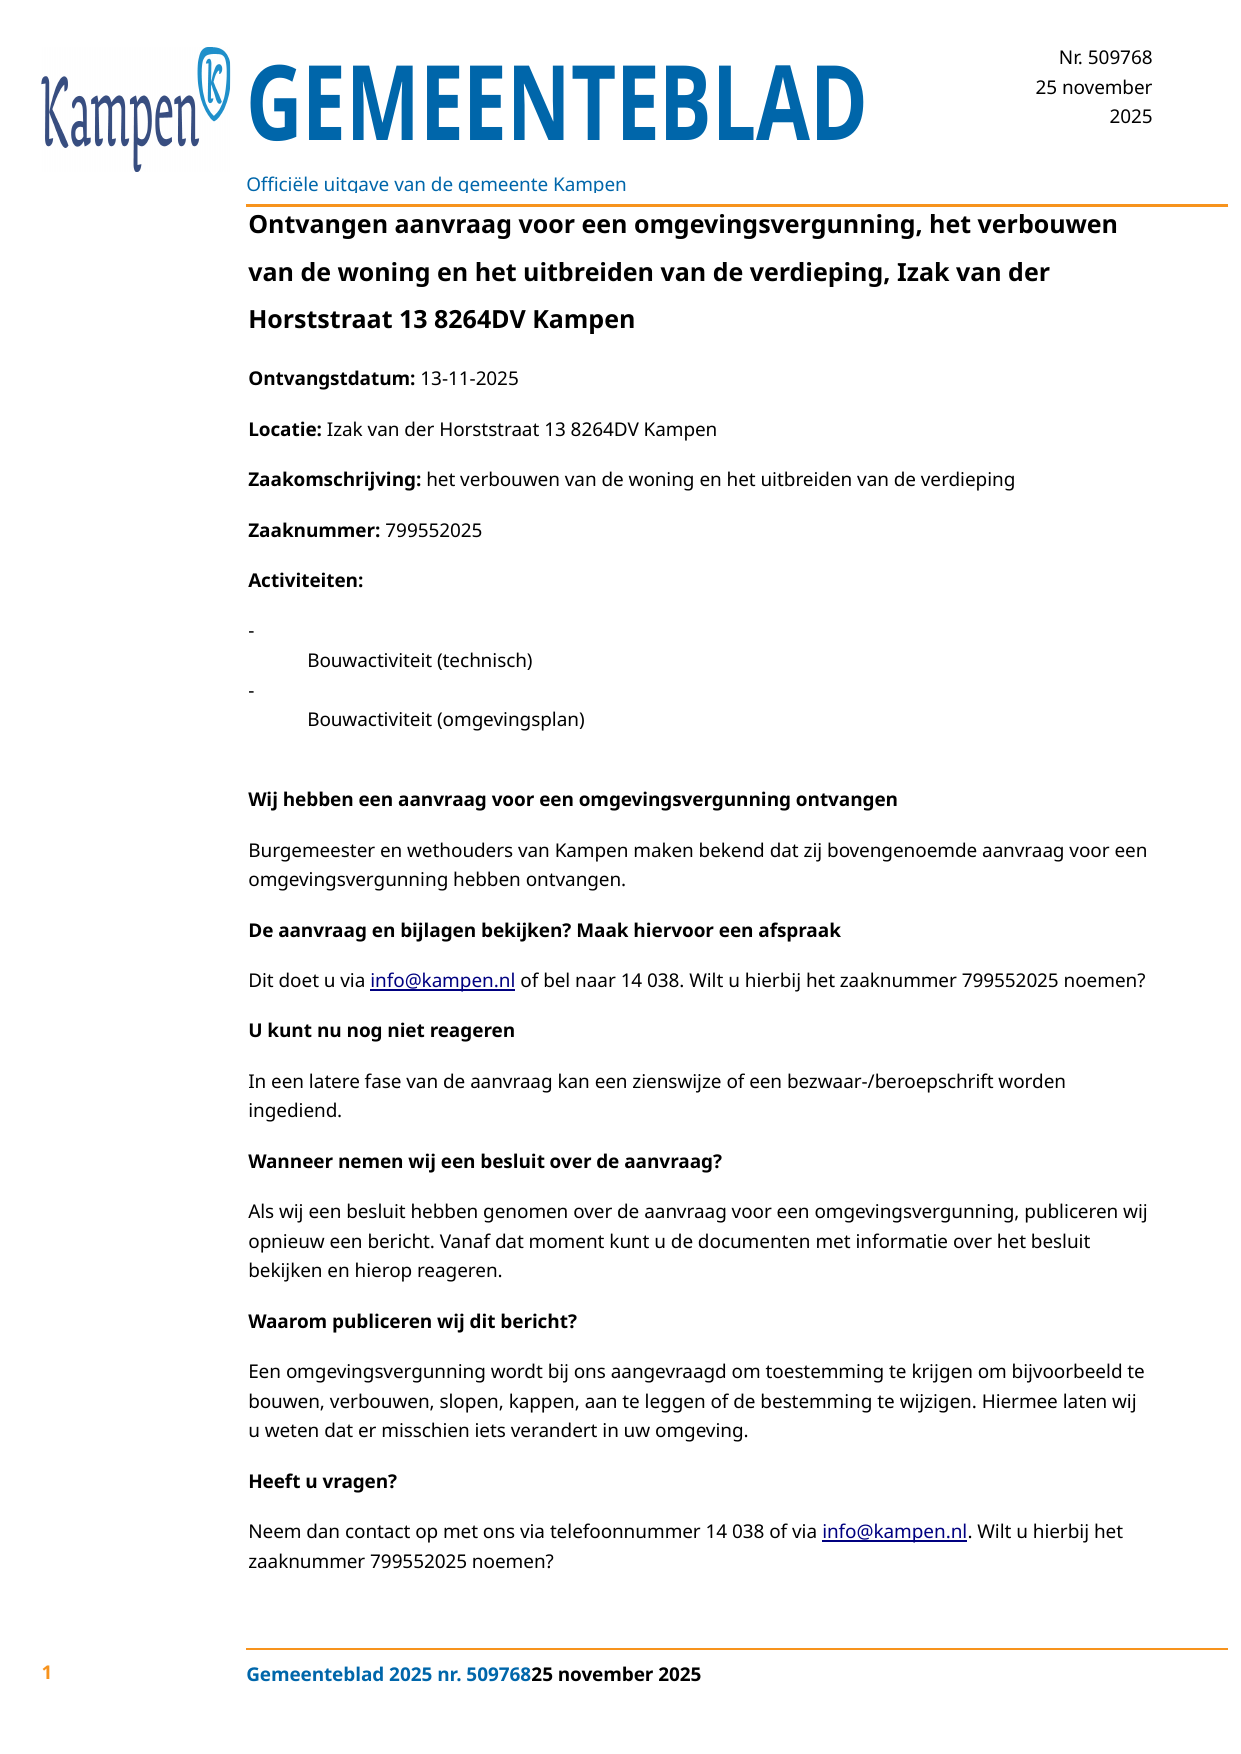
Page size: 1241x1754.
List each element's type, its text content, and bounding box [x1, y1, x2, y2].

text Neem dan contact op met ons via telefoonnummer 14 038 of via info@kampen.nl. Wilt u hierbij het zaaknummer 799552025 noemen? [248, 1518, 1152, 1574]
text Dit doet u via info@kampen.nl of bel naar 14 038. Wilt u hierbij het zaaknummer 799552025 noemen? [248, 967, 1152, 993]
list Bouwactiviteit (omgevingsplan) [248, 706, 1152, 732]
text U kunt nu nog niet reageren [248, 1018, 1152, 1043]
text In een latere fase van de aanvraag kan een zienswijze of een bezwaar-/beroepschrift worden ingediend. [248, 1068, 1152, 1123]
text Ontvangstdatum: 13-11-2025 [248, 366, 1152, 391]
text Een omgevingsvergunning wordt bij ons aangevraagd om toestemming te krijgen om bijvoorbeeld te bouwen, verbouwen, slopen, kappen, aan te leggen of de bestemming te wijzigen. Hiermee laten wij u weten dat er misschien iets verandert in uw omgeving. [248, 1358, 1152, 1443]
text Waarom publiceren wij dit bericht? [248, 1308, 1152, 1334]
list Bouwactiviteit (technisch) [248, 647, 1152, 673]
text Heeft u vragen? [248, 1468, 1152, 1494]
text Locatie: Izak van der Horststraat 13 8264DV Kampen [248, 416, 1152, 442]
text De aanvraag en bijlagen bekijken? Maak hiervoor een afspraak [248, 917, 1152, 942]
text Activiteiten: [248, 567, 1152, 593]
text Wanneer nemen wij een besluit over de aanvraag? [248, 1148, 1152, 1174]
text Zaaknummer: 799552025 [248, 517, 1152, 542]
text Burgemeester en wethouders van Kampen maken bekend dat zij bovengenoemde aanvraag voor een omgevingsvergunning hebben ontvangen. [248, 837, 1152, 892]
text Wij hebben een aanvraag voor een omgevingsvergunning ontvangen [248, 786, 1152, 812]
text Ontvangen aanvraag voor een omgevingsvergunning, het verbouwen van de woning en het uitbreiden van de verdieping, Izak van der Horststraat 13 8264DV Kampen [248, 207, 1152, 336]
picture [41, 47, 231, 172]
text Als wij een besluit hebben genomen over de aanvraag voor een omgevingsvergunning, publiceren wij opnieuw een bericht. Vanaf dat moment kunt u de documenten met informatie over het besluit bekijken en hierop reageren. [248, 1198, 1152, 1283]
text Zaakomschrijving: het verbouwen van de woning en het uitbreiden van de verdieping [248, 466, 1152, 492]
